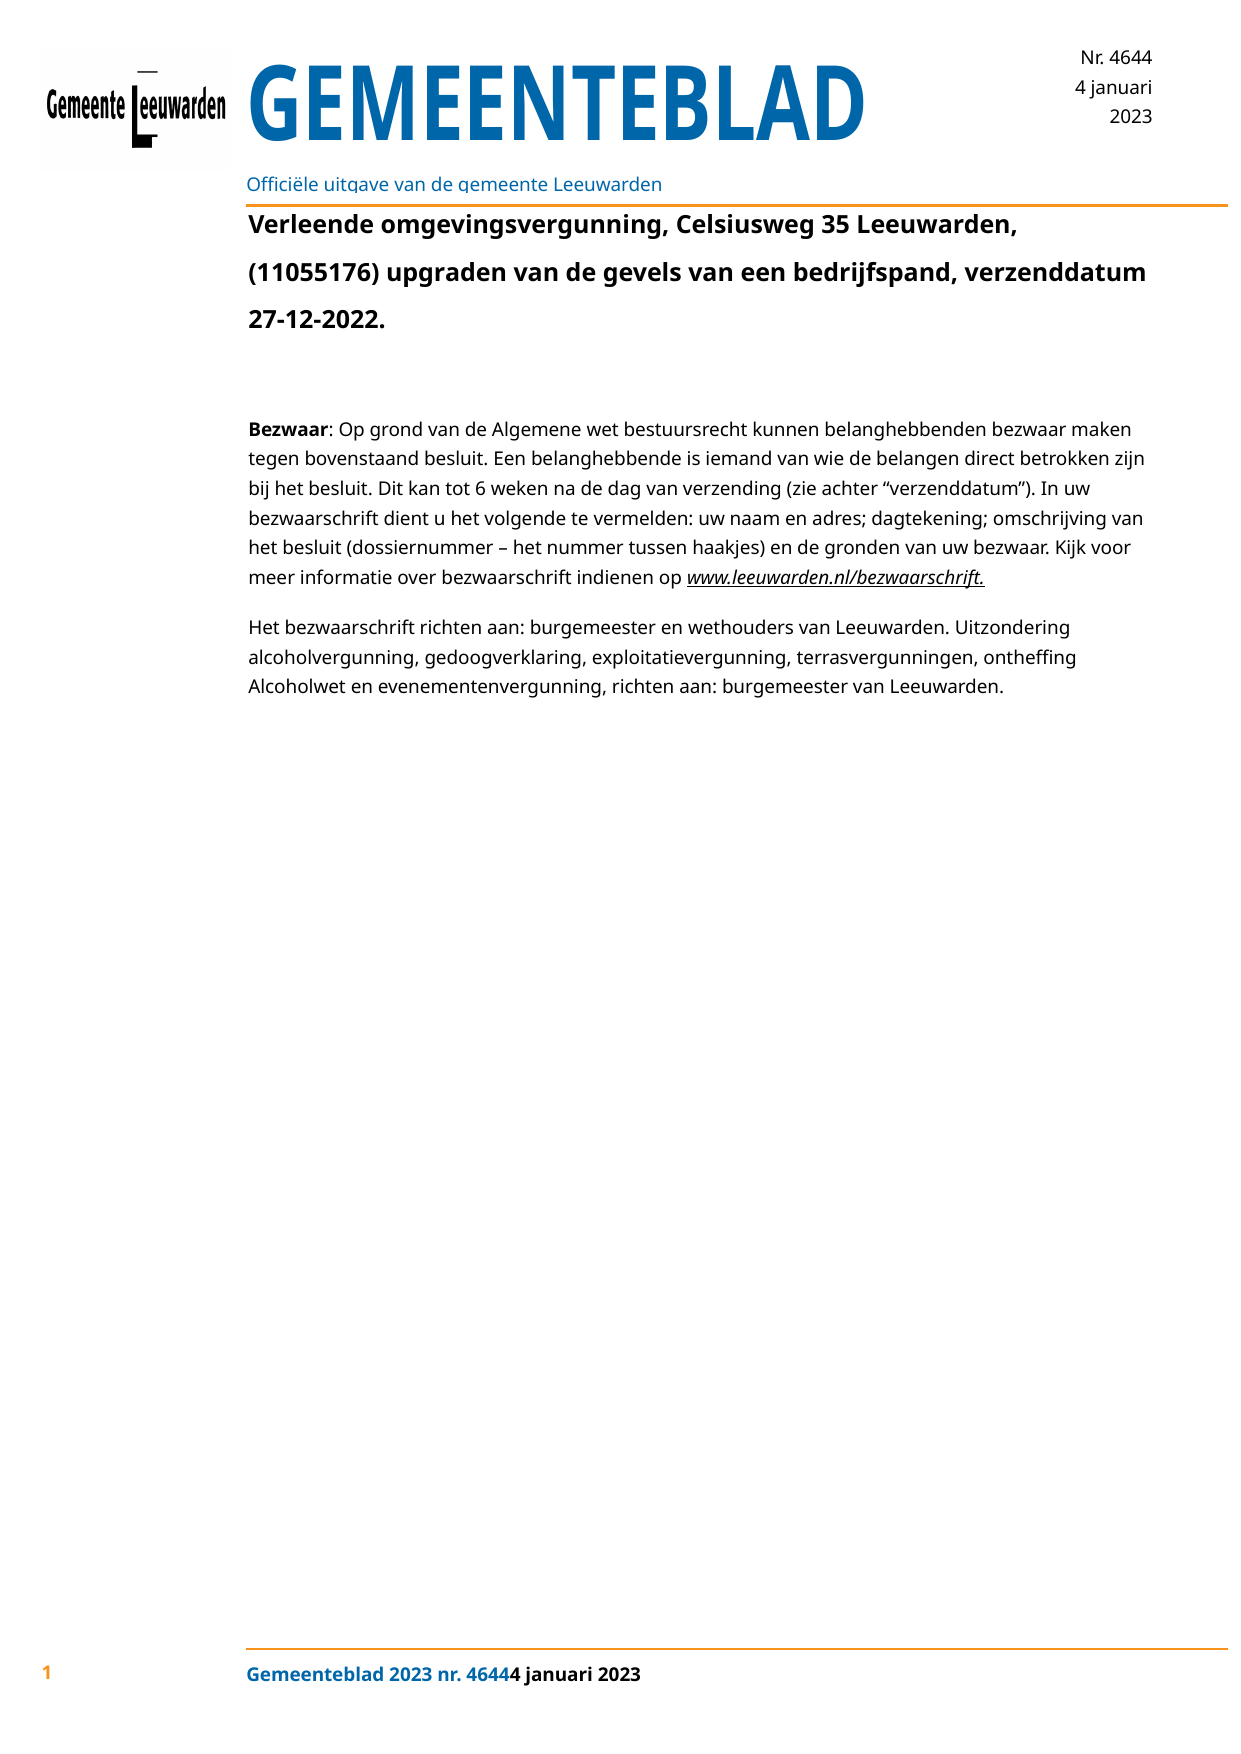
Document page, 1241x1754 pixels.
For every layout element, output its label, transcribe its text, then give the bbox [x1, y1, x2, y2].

text Het bezwaarschrift richten aan: burgemeester en wethouders van Leeuwarden. Uitzondering alcoholvergunning, gedoogverklaring, exploitatievergunning, terrasvergunningen, ontheffing Alcoholwet en evenementenvergunning, richten aan: burgemeester van Leeuwarden. [248, 614, 1152, 699]
text Bezwaar: Op grond van de Algemene wet bestuursrecht kunnen belanghebbenden bezwaar maken tegen bovenstaand besluit. Een belanghebbende is iemand van wie de belangen direct betrokken zijn bij het besluit. Dit kan tot 6 weken na de dag van verzending (zie achter “verzenddatum”). In uw bezwaarschrift dient u het volgende te vermelden: uw naam en adres; dagtekening; omschrijving van het besluit (dossiernummer – het nummer tussen haakjes) en de gronden van uw bezwaar. Kijk voor meer informatie over bezwaarschrift indienen op www.leeuwarden.nl/bezwaarschrift. [248, 416, 1152, 589]
text Verleende omgevingsvergunning, Celsiusweg 35 Leeuwarden, (11055176) upgraden van de gevels van een bedrijfspand, verzenddatum 27-12-2022. [248, 207, 1152, 336]
picture [41, 47, 231, 172]
